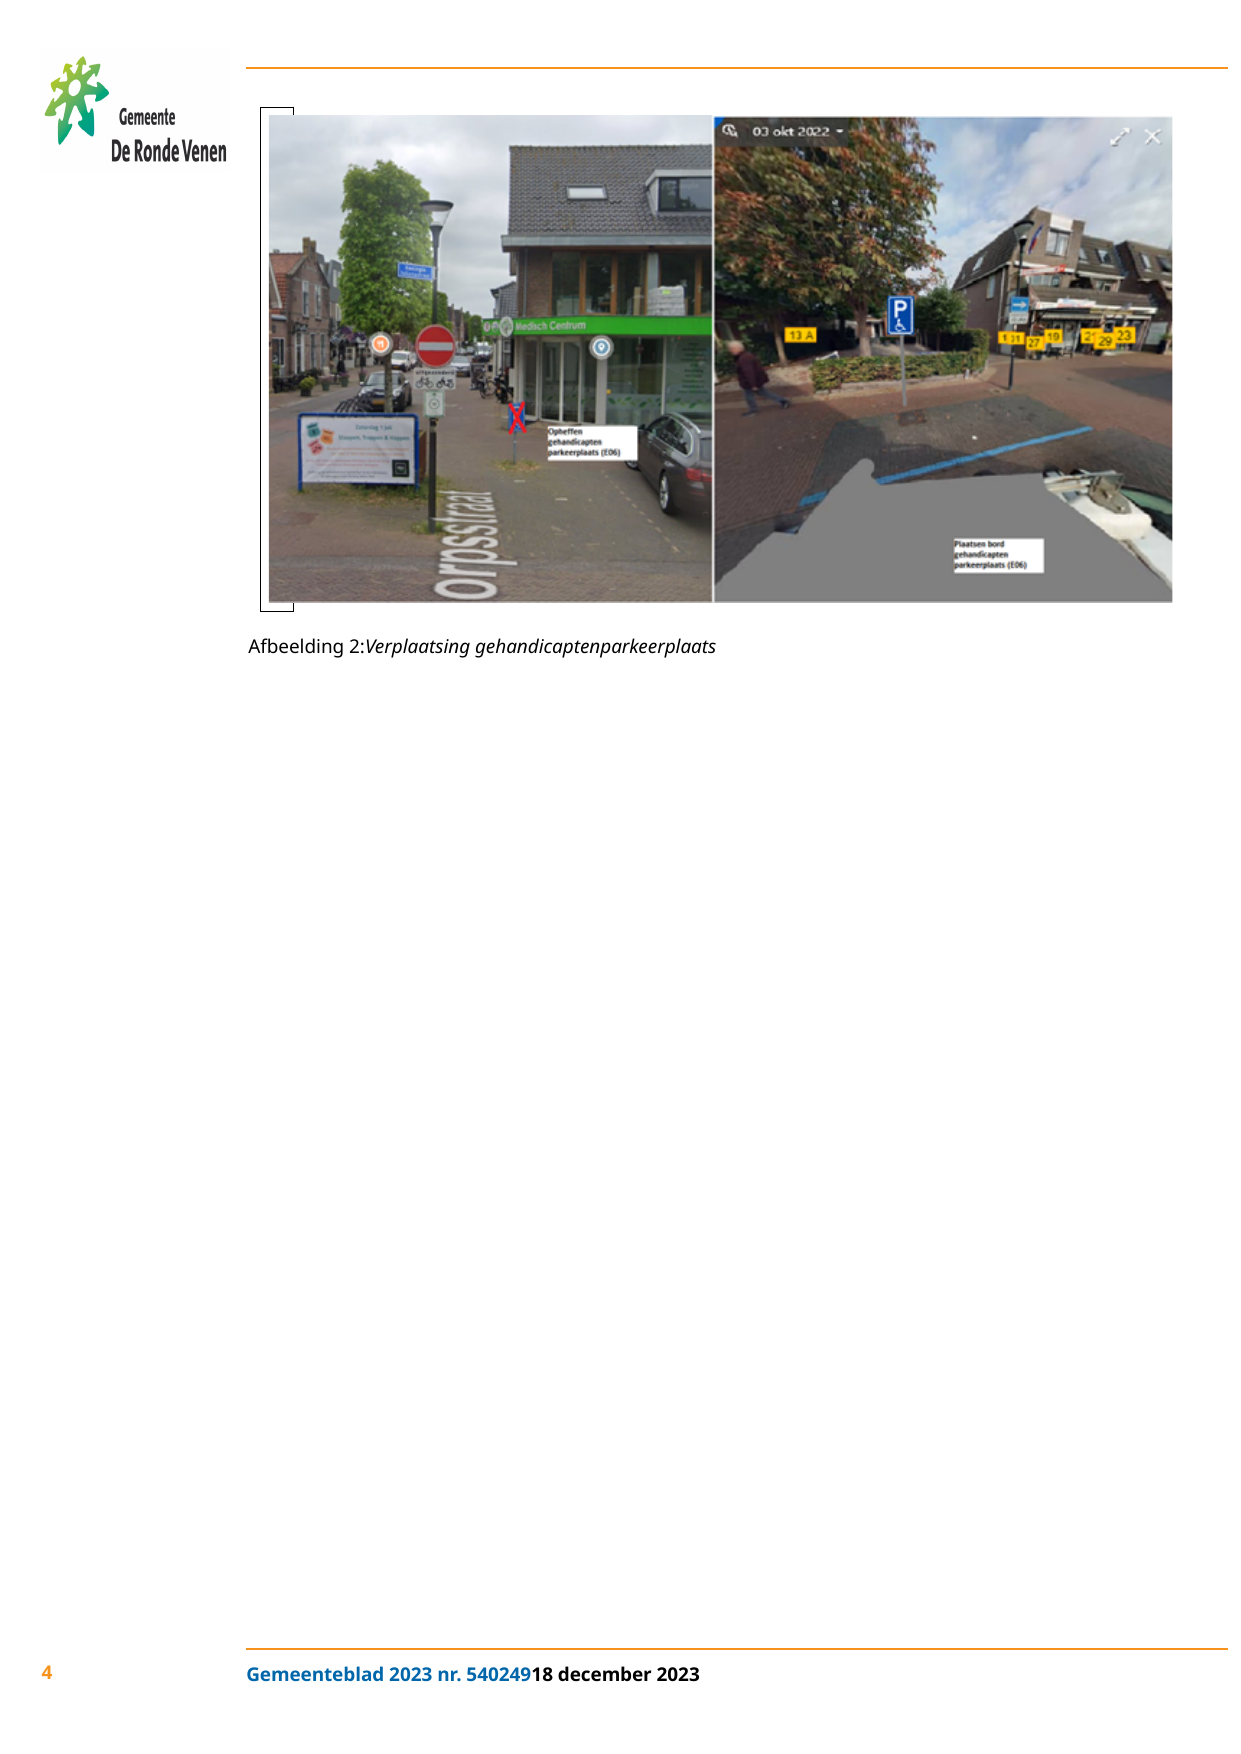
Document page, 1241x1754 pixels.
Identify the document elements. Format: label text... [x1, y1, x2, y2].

text Afbeelding 2:Verplaatsing gehandicaptenparkeerplaats [248, 633, 1152, 659]
picture [268, 115, 1173, 603]
picture [41, 47, 231, 172]
